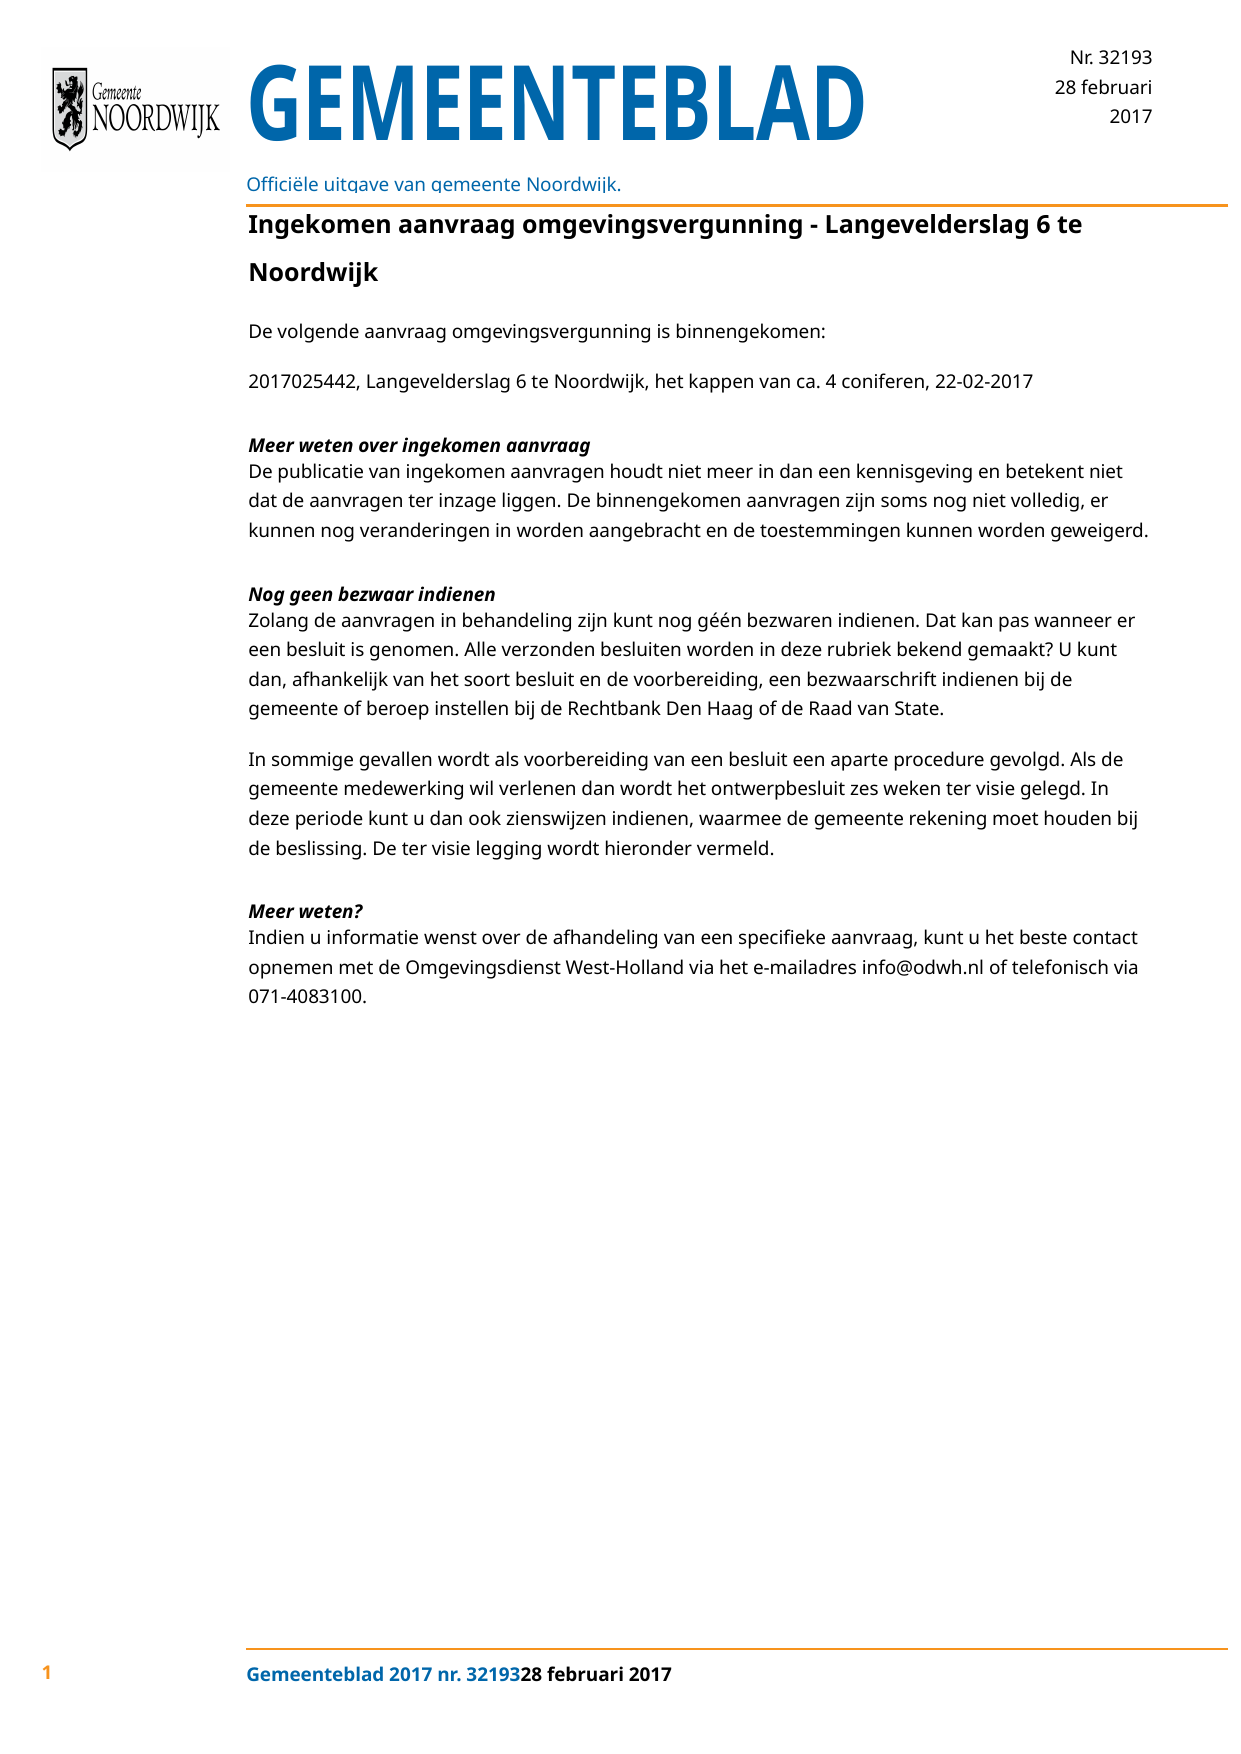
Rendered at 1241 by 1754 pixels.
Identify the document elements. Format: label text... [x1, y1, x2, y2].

picture [41, 47, 231, 172]
text 2017025442, Langevelderslag 6 te Noordwijk, het kappen van ca. 4 coniferen, 22-02-2017 [248, 368, 1152, 394]
text Ingekomen aanvraag omgevingsvergunning - Langevelderslag 6 te Noordwijk [248, 207, 1152, 288]
text Meer weten? [248, 899, 1152, 924]
text Indien u informatie wenst over de afhandeling van een specifieke aanvraag, kunt u het beste contact opnemen met de Omgevingsdienst West-Holland via het e-mailadres info@odwh.nl of telefonisch via 071-4083100. [248, 924, 1152, 1009]
text De volgende aanvraag omgevingsvergunning is binnengekomen: [248, 318, 1152, 344]
text Meer weten over ingekomen aanvraag [248, 432, 1152, 458]
text In sommige gevallen wordt als voorbereiding van een besluit een aparte procedure gevolgd. Als de gemeente medewerking wil verlenen dan wordt het ontwerpbesluit zes weken ter visie gelegd. In deze periode kunt u dan ook zienswijzen indienen, waarmee de gemeente rekening moet houden bij de beslissing. De ter visie legging wordt hieronder vermeld. [248, 746, 1152, 861]
text De publicatie van ingekomen aanvragen houdt niet meer in dan een kennisgeving en betekent niet dat de aanvragen ter inzage liggen. De binnengekomen aanvragen zijn soms nog niet volledig, er kunnen nog veranderingen in worden aangebracht en de toestemmingen kunnen worden geweigerd. [248, 458, 1152, 543]
text Zolang de aanvragen in behandeling zijn kunt nog géén bezwaren indienen. Dat kan pas wanneer er een besluit is genomen. Alle verzonden besluiten worden in deze rubriek bekend gemaakt? U kunt dan, afhankelijk van het soort besluit en de voorbereiding, een bezwaarschrift indienen bij de gemeente of beroep instellen bij de Rechtbank Den Haag of de Raad van State. [248, 607, 1152, 721]
text Nog geen bezwaar indienen [248, 581, 1152, 607]
